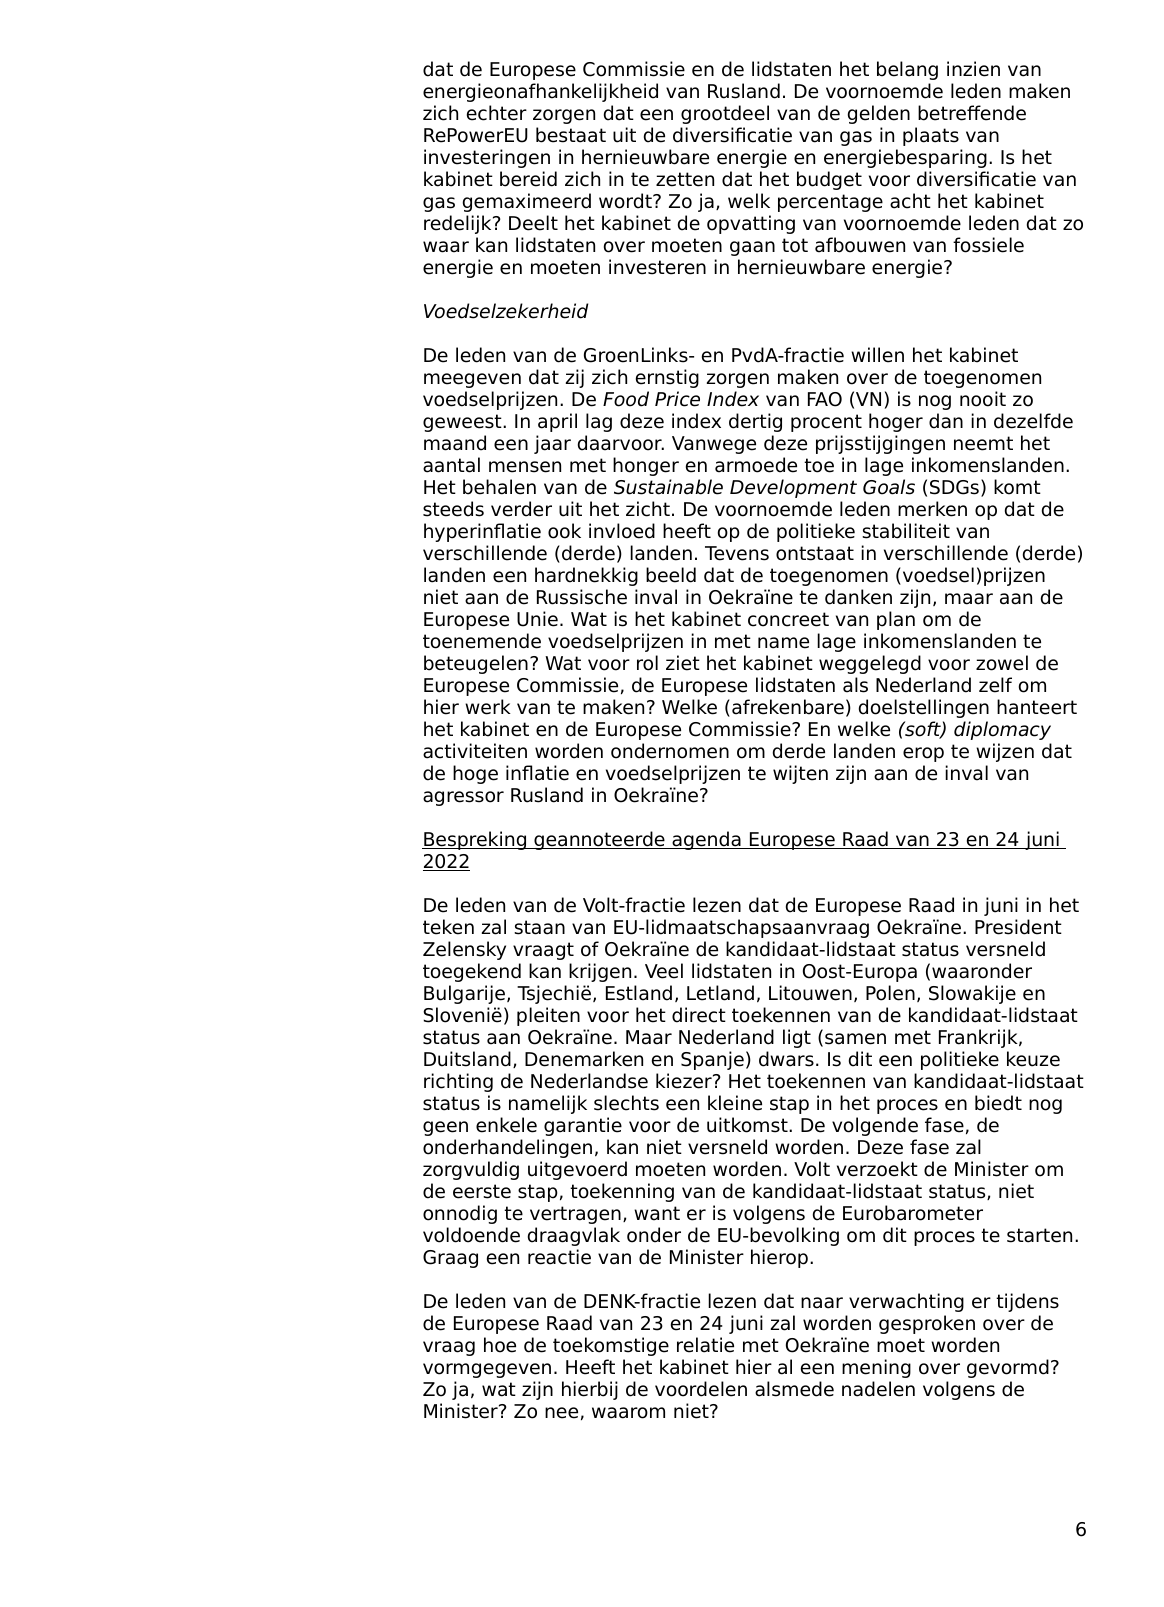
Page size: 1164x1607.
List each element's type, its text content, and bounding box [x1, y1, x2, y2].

text De leden van de DENK-fractie lezen dat naar verwachting er tijdens de Europese Raad van 23 en 24 juni zal worden gesproken over de vraag hoe de toekomstige relatie met Oekraïne moet worden vormgegeven. Heeft het kabinet hier al een mening over gevormd? Zo ja, wat zijn hierbij de voordelen alsmede nadelen volgens de Minister? Zo nee, waarom niet? [422, 1291, 1087, 1423]
text De leden van de Volt-fractie lezen dat de Europese Raad in juni in het teken zal staan van EU-lidmaatschapsaanvraag Oekraïne. President Zelensky vraagt of Oekraïne de kandidaat-lidstaat status versneld toegekend kan krijgen. Veel lidstaten in Oost-Europa (waaronder Bulgarije, Tsjechië, Estland, Letland, Litouwen, Polen, Slowakije en Slovenië) pleiten voor het direct toekennen van de kandidaat-lidstaat status aan Oekraïne. Maar Nederland ligt (samen met Frankrijk, Duitsland, Denemarken en Spanje) dwars. Is dit een politieke keuze richting de Nederlandse kiezer? Het toekennen van kandidaat-lidstaat status is namelijk slechts een kleine stap in het proces en biedt nog geen enkele garantie voor de uitkomst. De volgende fase, de onderhandelingen, kan niet versneld worden. Deze fase zal zorgvuldig uitgevoerd moeten worden. Volt verzoekt de Minister om de eerste stap, toekenning van de kandidaat-lidstaat status, niet onnodig te vertragen, want er is volgens de Eurobarometer voldoende draagvlak onder de EU-bevolking om dit proces te starten. Graag een reactie van de Minister hierop. [422, 895, 1087, 1269]
subtitle Bespreking geannoteerde agenda Europese Raad van 23 en 24 juni 2022 [422, 829, 1087, 873]
text De leden van de GroenLinks- en PvdA-fractie willen het kabinet meegeven dat zij zich ernstig zorgen maken over de toegenomen voedselprijzen. De Food Price Index van FAO (VN) is nog nooit zo geweest. In april lag deze index dertig procent hoger dan in dezelfde maand een jaar daarvoor. Vanwege deze prijsstijgingen neemt het aantal mensen met honger en armoede toe in lage inkomenslanden. Het behalen van de Sustainable Development Goals (SDGs) komt steeds verder uit het zicht. De voornoemde leden merken op dat de hyperinflatie ook invloed heeft op de politieke stabiliteit van verschillende (derde) landen. Tevens ontstaat in verschillende (derde) landen een hardnekkig beeld dat de toegenomen (voedsel)prijzen niet aan de Russische inval in Oekraïne te danken zijn, maar aan de Europese Unie. Wat is het kabinet concreet van plan om de toenemende voedselprijzen in met name lage inkomenslanden te beteugelen? Wat voor rol ziet het kabinet weggelegd voor zowel de Europese Commissie, de Europese lidstaten als Nederland zelf om hier werk van te maken? Welke (afrekenbare) doelstellingen hanteert het kabinet en de Europese Commissie? En welke (soft) diplomacy activiteiten worden ondernomen om derde landen erop te wijzen dat de hoge inflatie en voedselprijzen te wijten zijn aan de inval van agressor Rusland in Oekraïne? [422, 345, 1087, 807]
subtitle Voedselzekerheid [422, 301, 1087, 323]
text dat de Europese Commissie en de lidstaten het belang inzien van energieonafhankelijkheid van Rusland. De voornoemde leden maken zich echter zorgen dat een grootdeel van de gelden betreffende RePowerEU bestaat uit de diversificatie van gas in plaats van investeringen in hernieuwbare energie en energiebesparing. Is het kabinet bereid zich in te zetten dat het budget voor diversificatie van gas gemaximeerd wordt? Zo ja, welk percentage acht het kabinet redelijk? Deelt het kabinet de opvatting van voornoemde leden dat zo waar kan lidstaten over moeten gaan tot afbouwen van fossiele energie en moeten investeren in hernieuwbare energie? [422, 59, 1087, 279]
